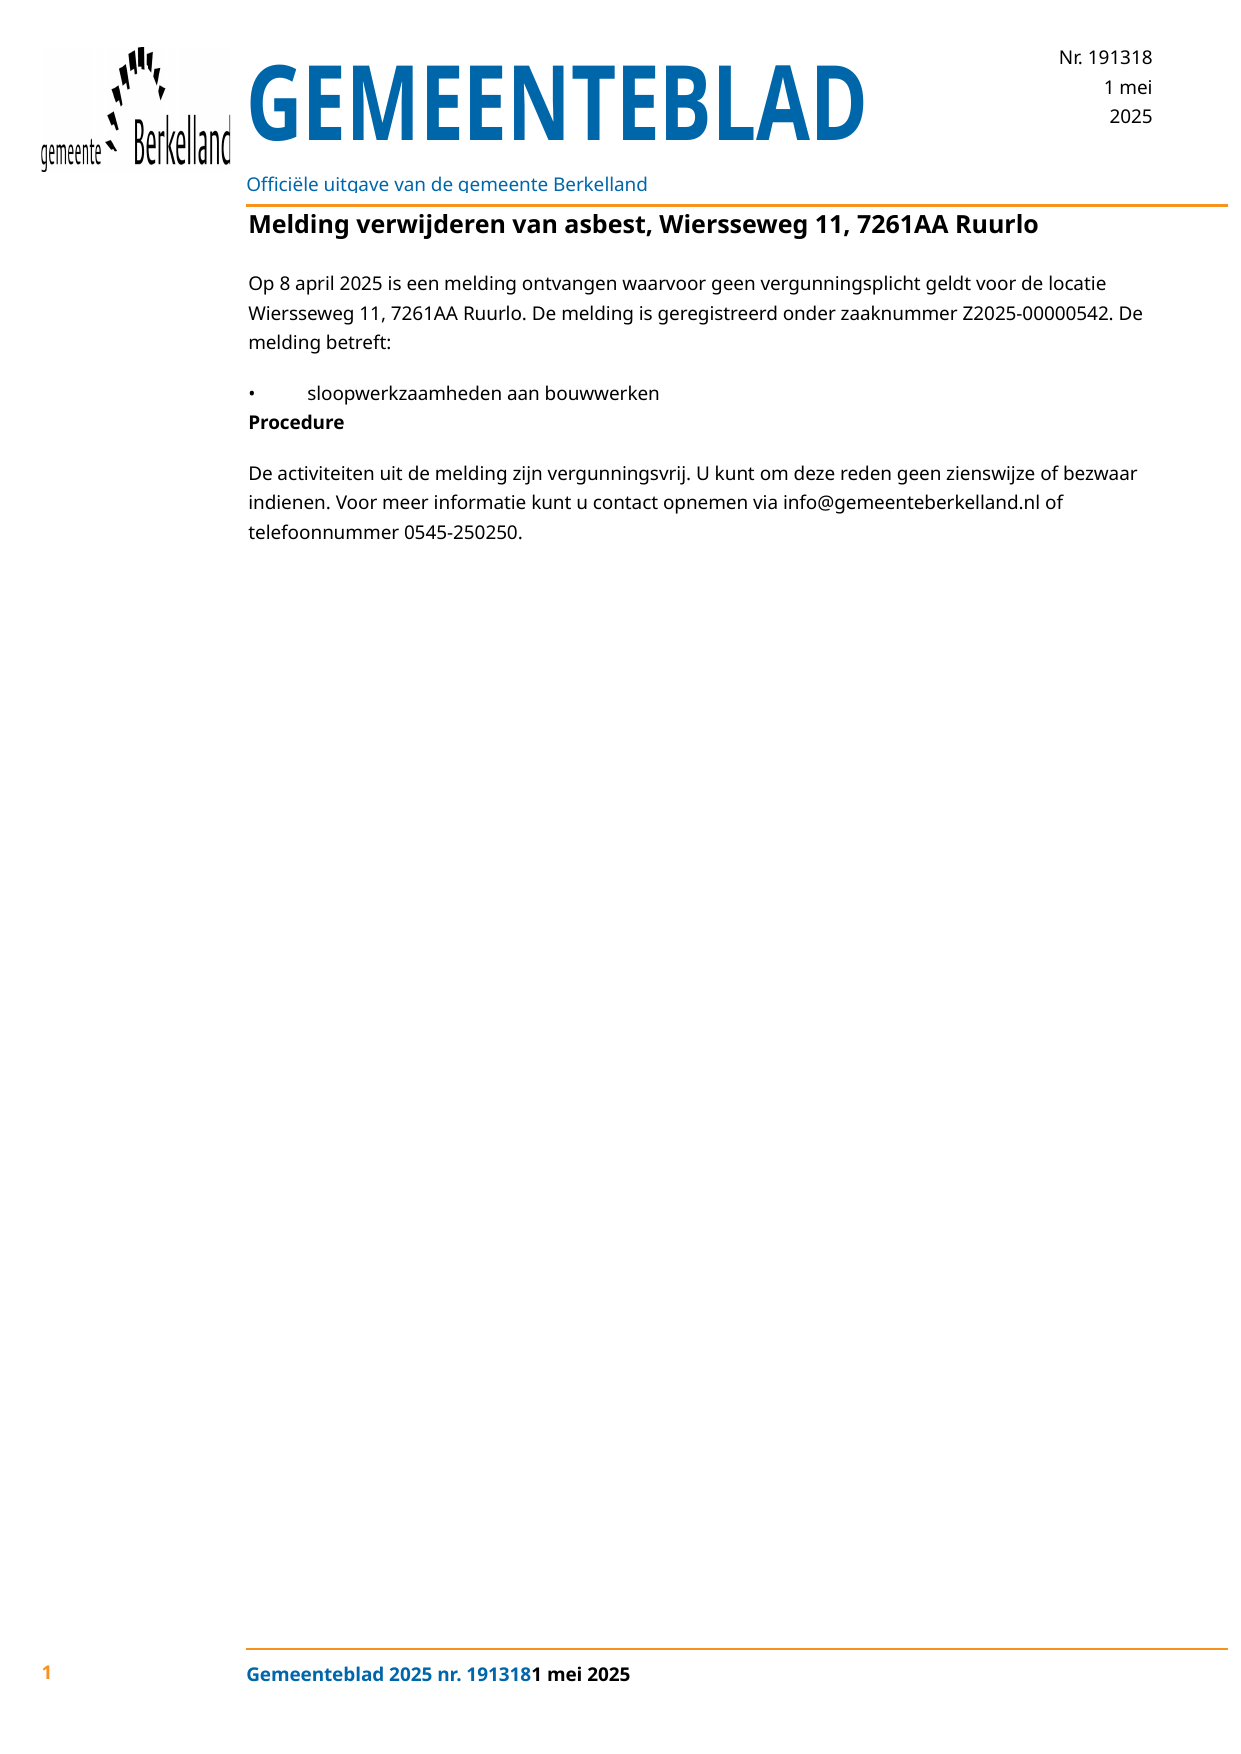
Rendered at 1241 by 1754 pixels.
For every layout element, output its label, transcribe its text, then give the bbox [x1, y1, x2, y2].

picture [41, 47, 231, 172]
text Op 8 april 2025 is een melding ontvangen waarvoor geen vergunningsplicht geldt voor de locatie Wiersseweg 11, 7261AA Ruurlo. De melding is geregistreerd onder zaaknummer Z2025-00000542. De melding betreft: [248, 270, 1152, 355]
text De activiteiten uit de melding zijn vergunningsvrij. U kunt om deze reden geen zienswijze of bezwaar indienen. Voor meer informatie kunt u contact opnemen via info@gemeenteberkelland.nl of telefoonnummer 0545-250250. [248, 460, 1152, 545]
list sloopwerkzaamheden aan bouwwerken [248, 380, 1152, 406]
text Procedure [248, 409, 1152, 435]
text Melding verwijderen van asbest, Wiersseweg 11, 7261AA Ruurlo [248, 207, 1152, 241]
